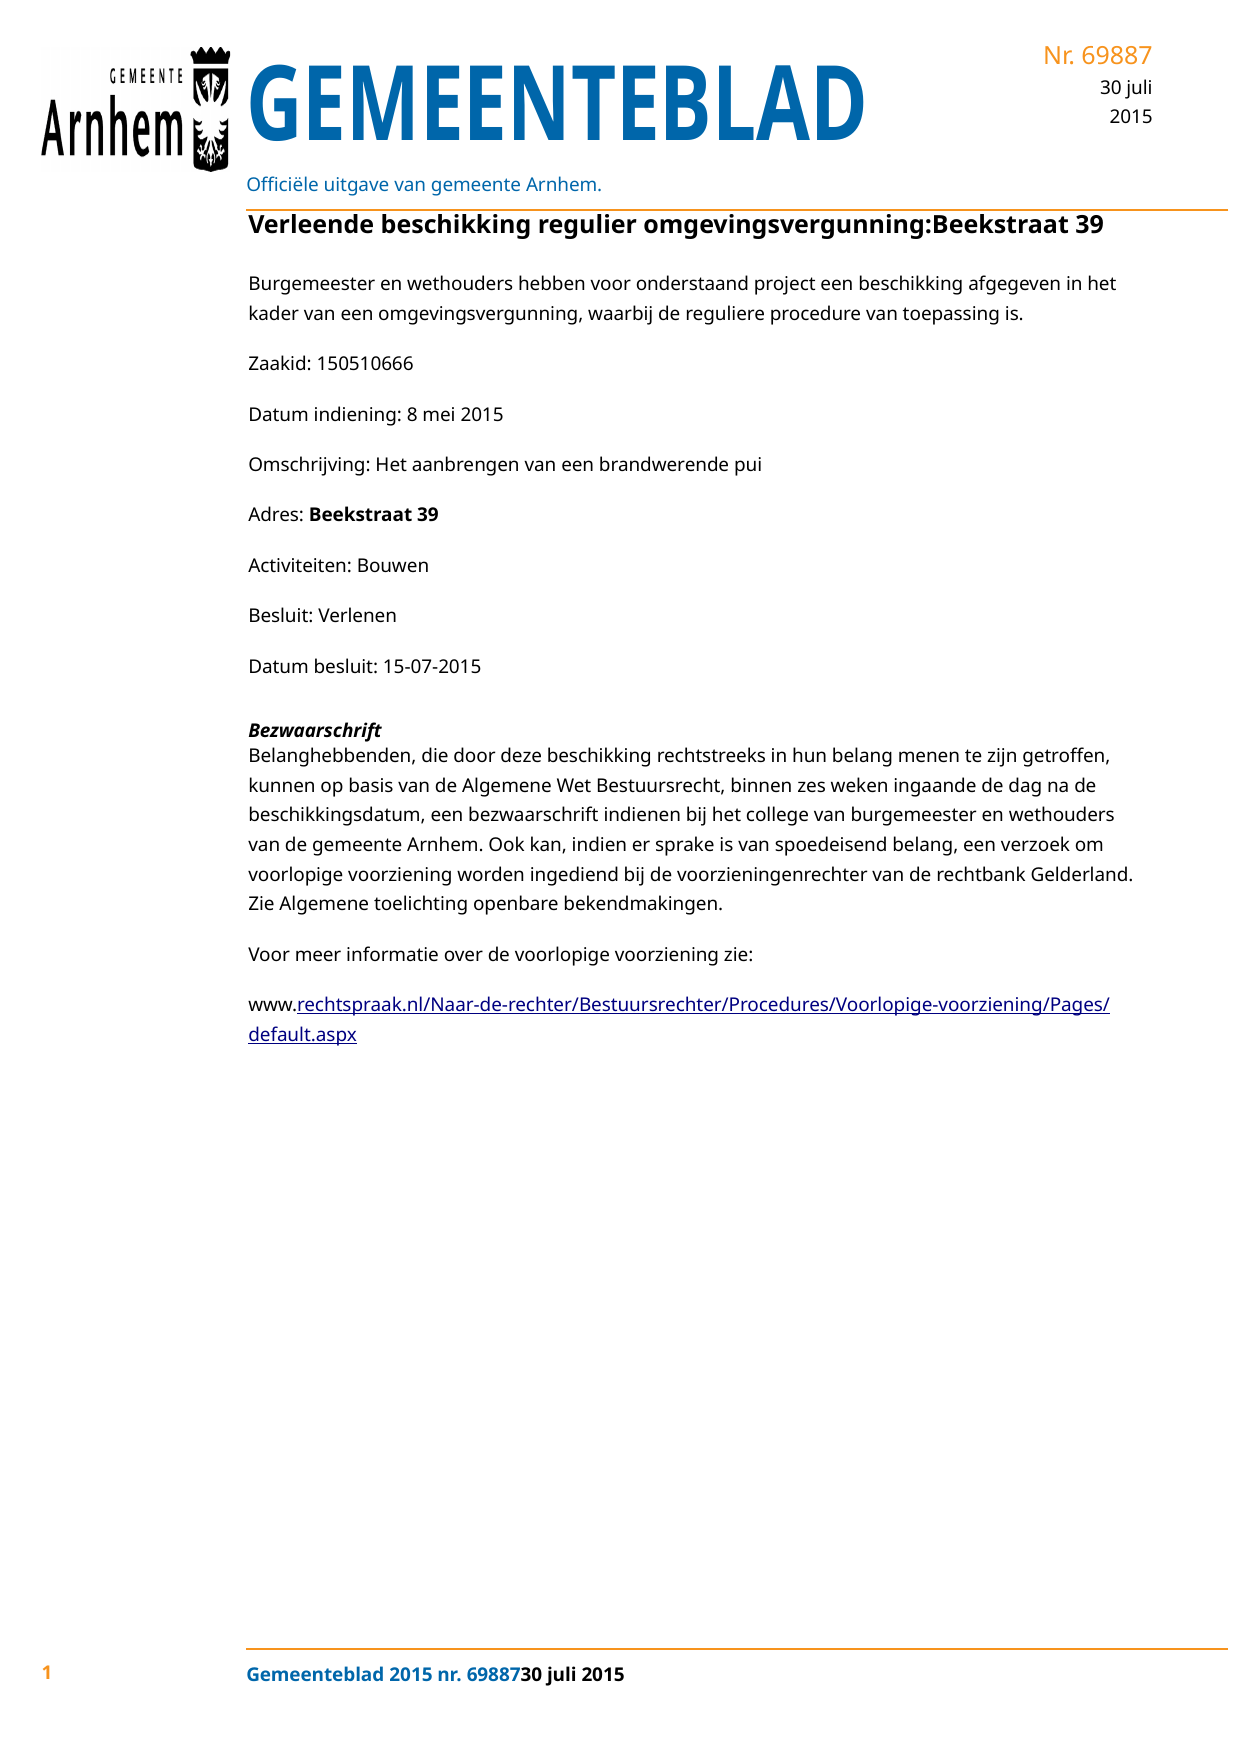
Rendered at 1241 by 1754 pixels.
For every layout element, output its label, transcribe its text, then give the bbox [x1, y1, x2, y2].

text Besluit: Verlenen [248, 602, 1152, 628]
picture [41, 47, 231, 172]
text Burgemeester en wethouders hebben voor onderstaand project een beschikking afgegeven in het kader van een omgevingsvergunning, waarbij de reguliere procedure van toepassing is. [248, 270, 1152, 326]
text www.rechtspraak.nl/Naar-de-rechter/Bestuursrechter/Procedures/Voorlopige-voorziening/Pages/default.aspx [248, 991, 1152, 1047]
text Verleende beschikking regulier omgevingsvergunning:Beekstraat 39 [248, 211, 1152, 241]
text Zaakid: 150510666 [248, 350, 1152, 376]
text Activiteiten: Bouwen [248, 552, 1152, 578]
text Belanghebbenden, die door deze beschikking rechtstreeks in hun belang menen te zijn getroffen, kunnen op basis van de Algemene Wet Bestuursrecht, binnen zes weken ingaande de dag na de beschikkingsdatum, een bezwaarschrift indienen bij het college van burgemeester en wethouders van de gemeente Arnhem. Ook kan, indien er sprake is van spoedeisend belang, een verzoek om voorlopige voorziening worden ingediend bij de voorzieningenrechter van de rechtbank Gelderland. Zie Algemene toelichting openbare bekendmakingen. [248, 742, 1152, 916]
text Voor meer informatie over de voorlopige voorziening zie: [248, 941, 1152, 967]
text Datum besluit: 15-07-2015 [248, 653, 1152, 678]
text Omschrijving: Het aanbrengen van een brandwerende pui [248, 451, 1152, 477]
text Adres: Beekstraat 39 [248, 502, 1152, 527]
text Bezwaarschrift [248, 717, 1152, 742]
text Datum indiening: 8 mei 2015 [248, 401, 1152, 426]
